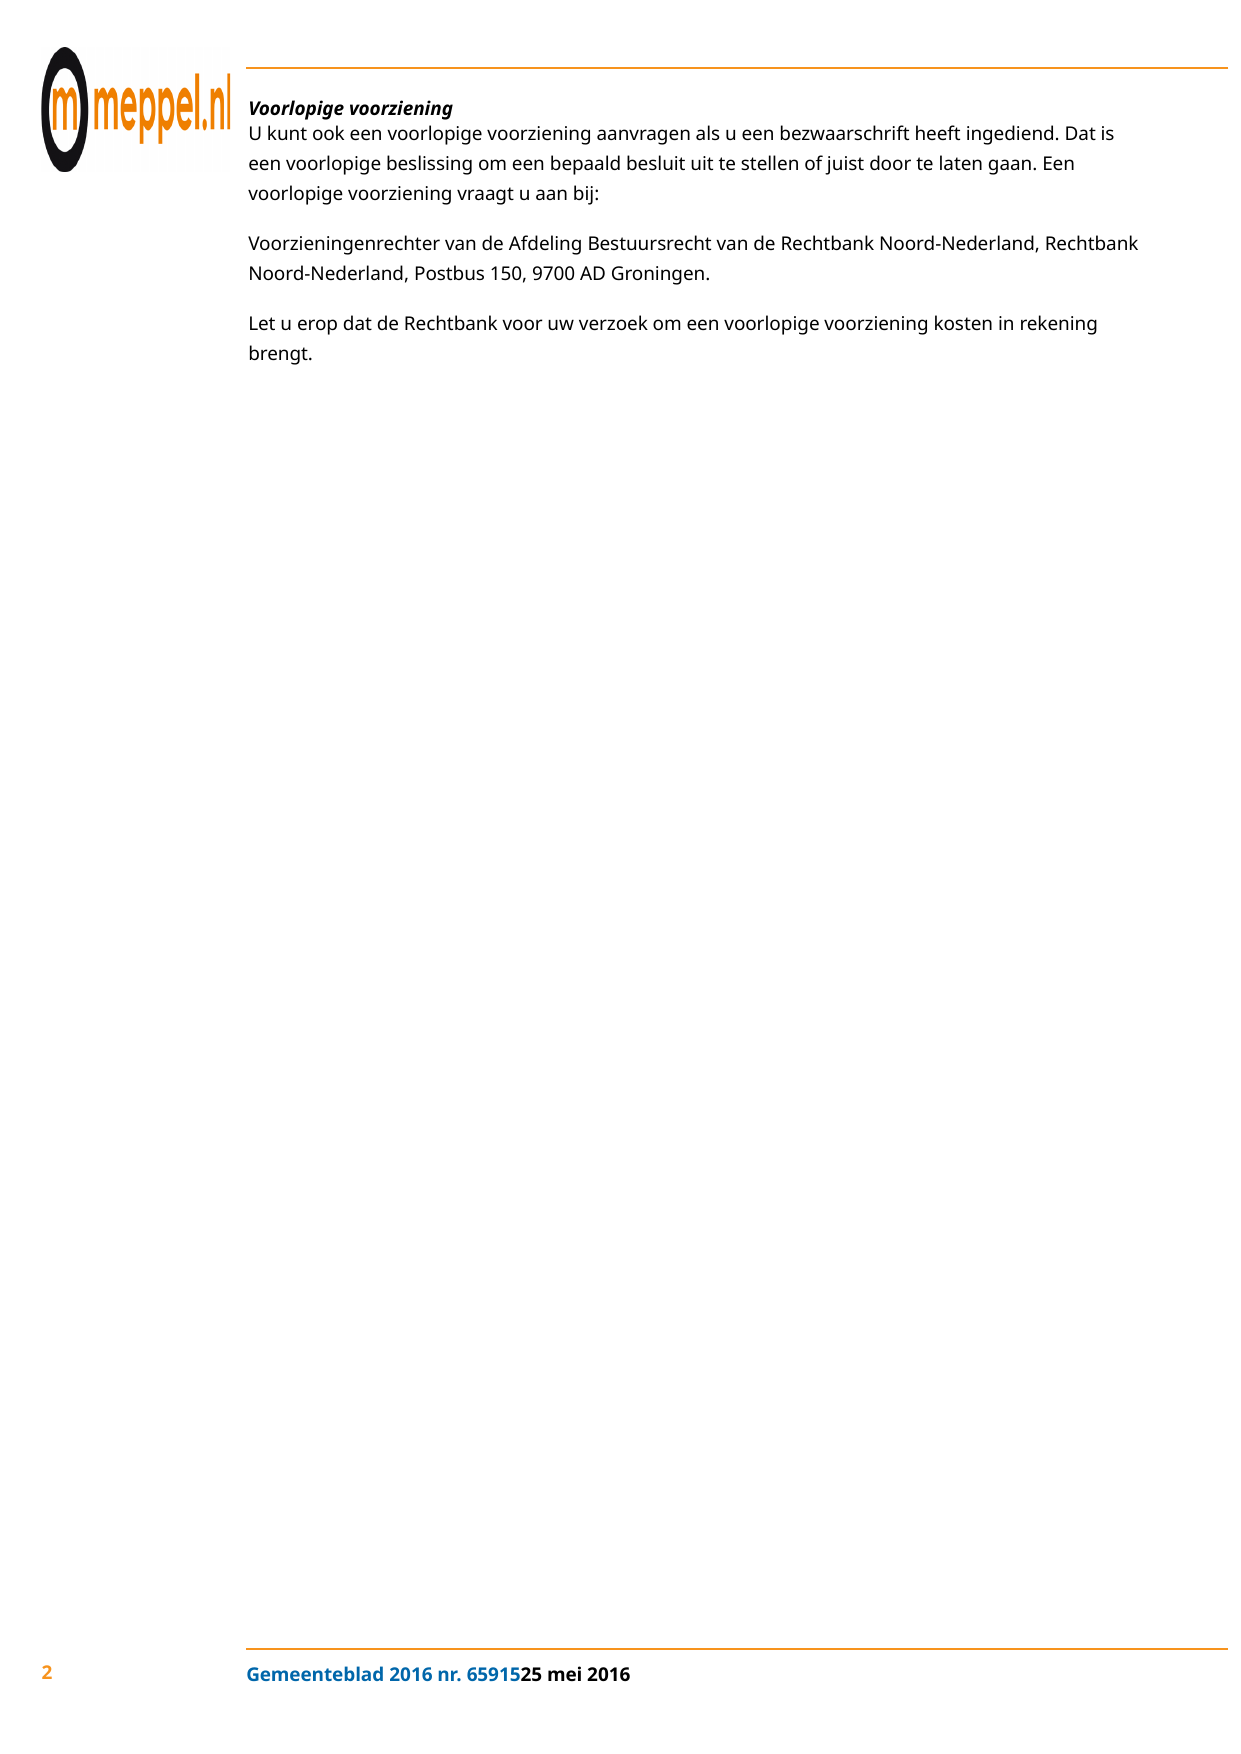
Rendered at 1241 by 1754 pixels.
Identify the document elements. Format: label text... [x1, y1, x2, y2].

text Voorzieningenrechter van de Afdeling Bestuursrecht van de Rechtbank Noord-Nederland, Rechtbank Noord-Nederland, Postbus 150, 9700 AD Groningen. [248, 230, 1152, 285]
text U kunt ook een voorlopige voorziening aanvragen als u een bezwaarschrift heeft ingediend. Dat is een voorlopige beslissing om een bepaald besluit uit te stellen of juist door te laten gaan. Een voorlopige voorziening vraagt u aan bij: [248, 121, 1152, 205]
text Voorlopige voorziening [248, 95, 1152, 121]
text Let u erop dat de Rechtbank voor uw verzoek om een voorlopige voorziening kosten in rekening brengt. [248, 310, 1152, 365]
picture [41, 47, 231, 172]
